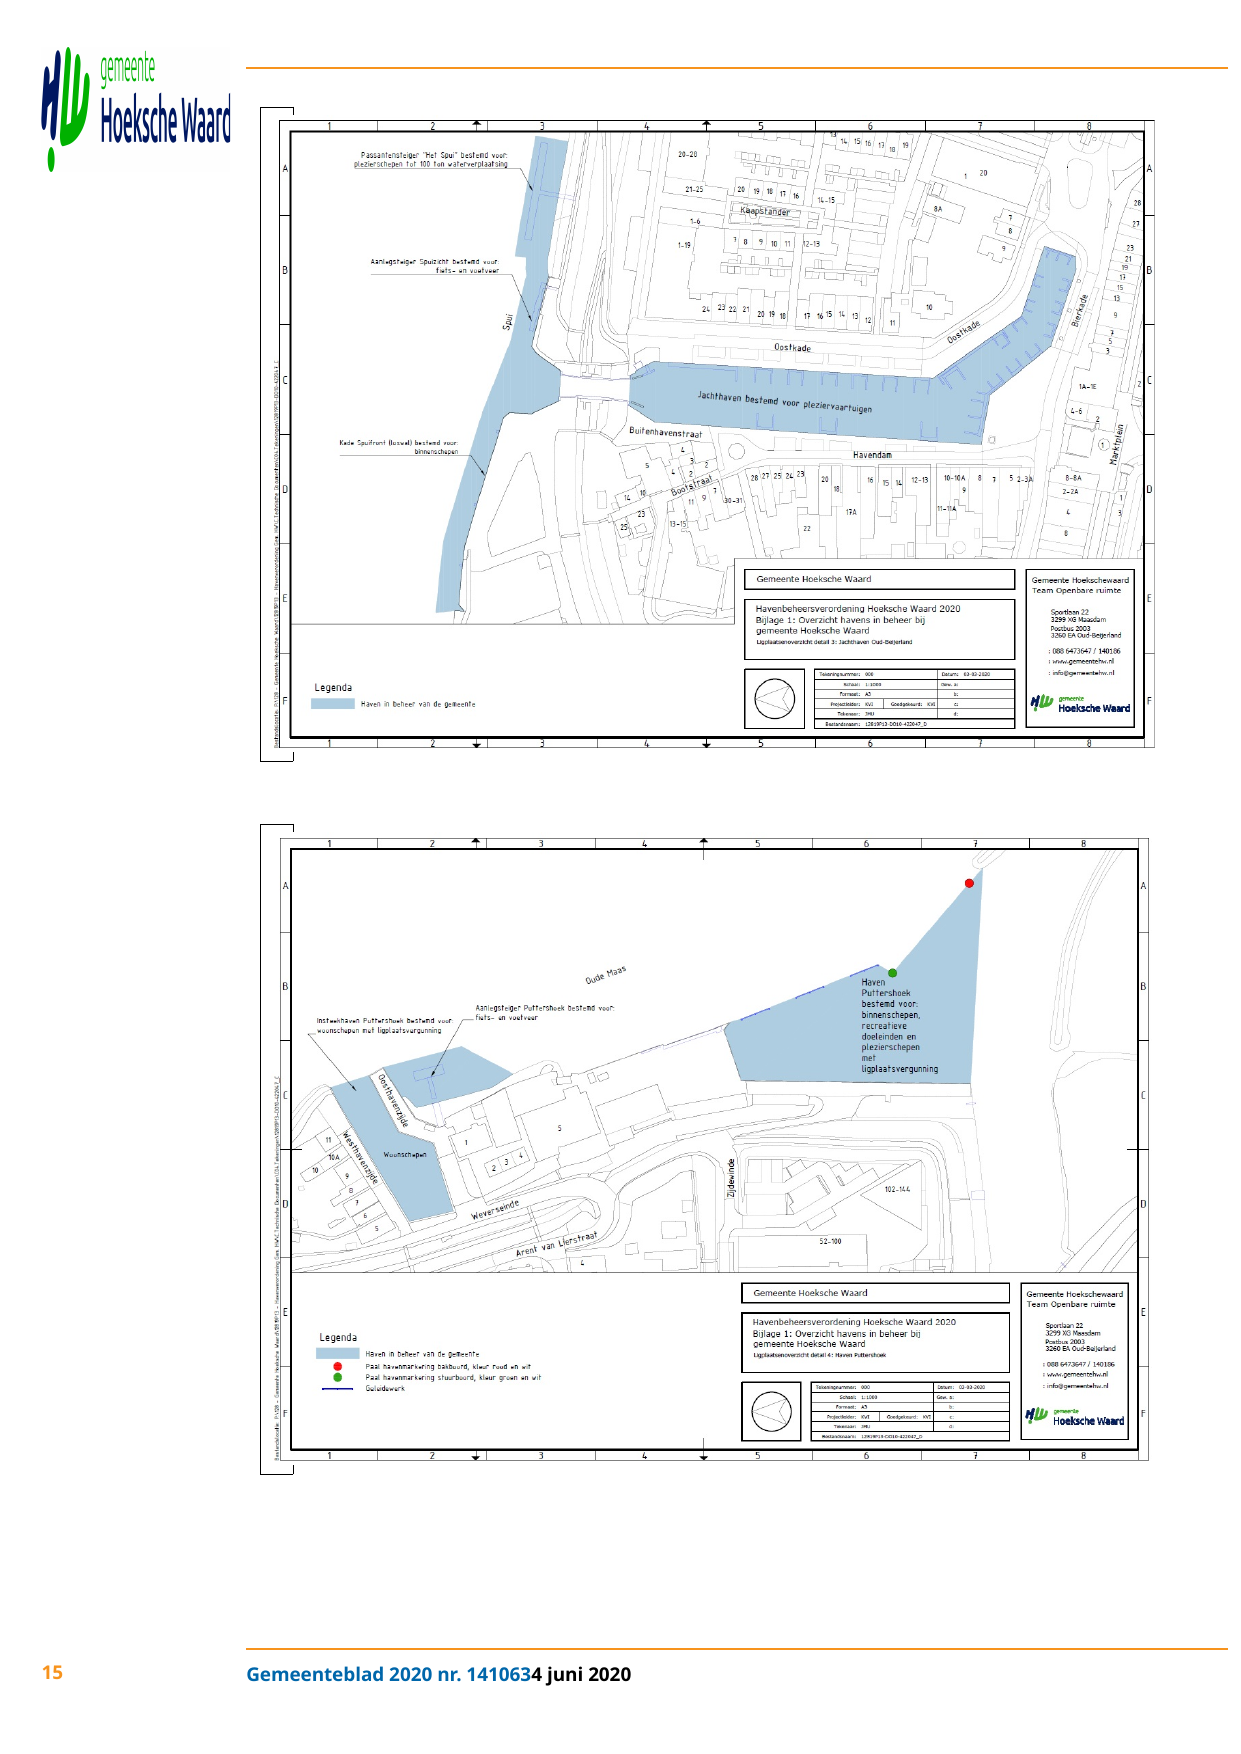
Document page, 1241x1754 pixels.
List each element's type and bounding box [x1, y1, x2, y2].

picture [41, 47, 231, 172]
picture [268, 115, 1155, 752]
picture [268, 832, 1155, 1465]
